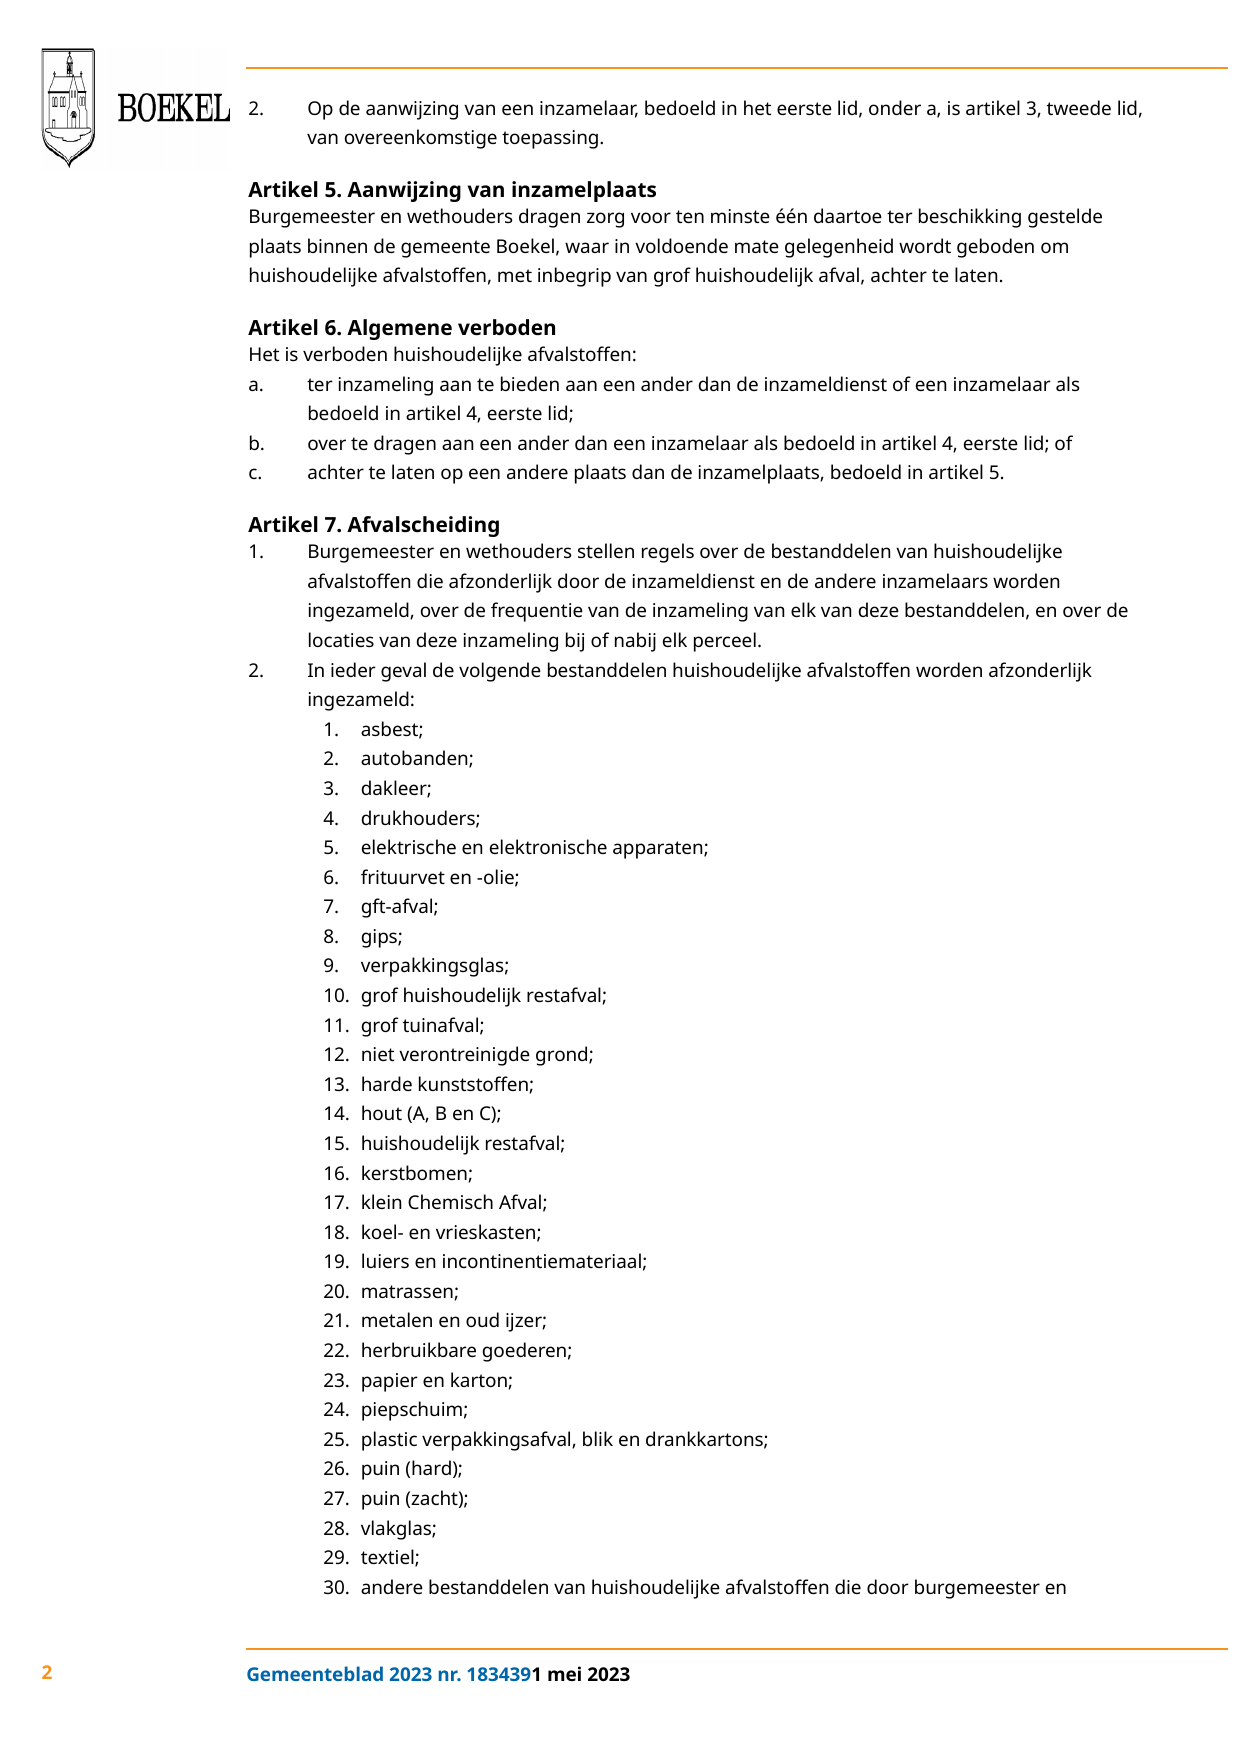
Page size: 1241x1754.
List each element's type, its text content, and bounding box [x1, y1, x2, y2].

list piepschuim; [323, 1396, 1152, 1422]
list gft-afval; [323, 893, 1152, 919]
list harde kunststoffen; [323, 1071, 1152, 1097]
list verpakkingsglas; [323, 953, 1152, 978]
list textiel; [323, 1544, 1152, 1570]
list metalen en oud ijzer; [323, 1308, 1152, 1333]
list Op de aanwijzing van een inzamelaar, bedoeld in het eerste lid, onder a, is artikel 3, tweede lid, van overeenkomstige toepassing. [248, 95, 1152, 150]
list gips; [323, 923, 1152, 949]
list hout (A, B en C); [323, 1101, 1152, 1126]
list papier en karton; [323, 1367, 1152, 1392]
list andere bestanddelen van huishoudelijke afvalstoffen die door burgemeester en [323, 1574, 1152, 1599]
list over te dragen aan een ander dan een inzamelaar als bedoeld in artikel 4, eerste lid; of [248, 430, 1152, 456]
list herbruikbare goederen; [323, 1337, 1152, 1363]
list puin (hard); [323, 1456, 1152, 1481]
list niet verontreinigde grond; [323, 1041, 1152, 1067]
list klein Chemisch Afval; [323, 1189, 1152, 1215]
text Artikel 5. Aanwijzing van inzamelplaats [248, 175, 1152, 203]
list grof huishoudelijk restafval; [323, 982, 1152, 1008]
list matrassen; [323, 1278, 1152, 1304]
list frituurvet en -olie; [323, 864, 1152, 889]
list kerstbomen; [323, 1160, 1152, 1185]
list koel- en vrieskasten; [323, 1219, 1152, 1244]
text Burgemeester en wethouders dragen zorg voor ten minste één daartoe ter beschikking gestelde plaats binnen de gemeente Boekel, waar in voldoende mate gelegenheid wordt geboden om huishoudelijke afvalstoffen, met inbegrip van grof huishoudelijk afval, achter te laten. [248, 203, 1152, 288]
list plastic verpakkingsafval, blik en drankkartons; [323, 1426, 1152, 1452]
list asbest; [323, 716, 1152, 742]
list dakleer; [323, 775, 1152, 801]
list puin (zacht); [323, 1485, 1152, 1511]
list Burgemeester en wethouders stellen regels over de bestanddelen van huishoudelijke afvalstoffen die afzonderlijk door de inzameldienst en de andere inzamelaars worden ingezameld, over de frequentie van de inzameling van elk van deze bestanddelen, en over de locaties van deze inzameling bij of nabij elk perceel. [248, 538, 1152, 653]
list autobanden; [323, 746, 1152, 771]
list huishoudelijk restafval; [323, 1130, 1152, 1156]
list luiers en incontinentiemateriaal; [323, 1248, 1152, 1274]
list ter inzameling aan te bieden aan een ander dan de inzameldienst of een inzamelaar als bedoeld in artikel 4, eerste lid; [248, 371, 1152, 426]
list grof tuinafval; [323, 1012, 1152, 1037]
picture [41, 47, 231, 172]
list vlakglas; [323, 1515, 1152, 1540]
list drukhouders; [323, 805, 1152, 830]
list achter te laten op een andere plaats dan de inzamelplaats, bedoeld in artikel 5. [248, 459, 1152, 485]
text Artikel 6. Algemene verboden [248, 313, 1152, 341]
list In ieder geval de volgende bestanddelen huishoudelijke afvalstoffen worden afzonderlijk ingezameld: [248, 657, 1152, 712]
list elektrische en elektronische apparaten; [323, 834, 1152, 860]
text Artikel 7. Afvalscheiding [248, 510, 1152, 538]
text Het is verboden huishoudelijke afvalstoffen: [248, 341, 1152, 367]
